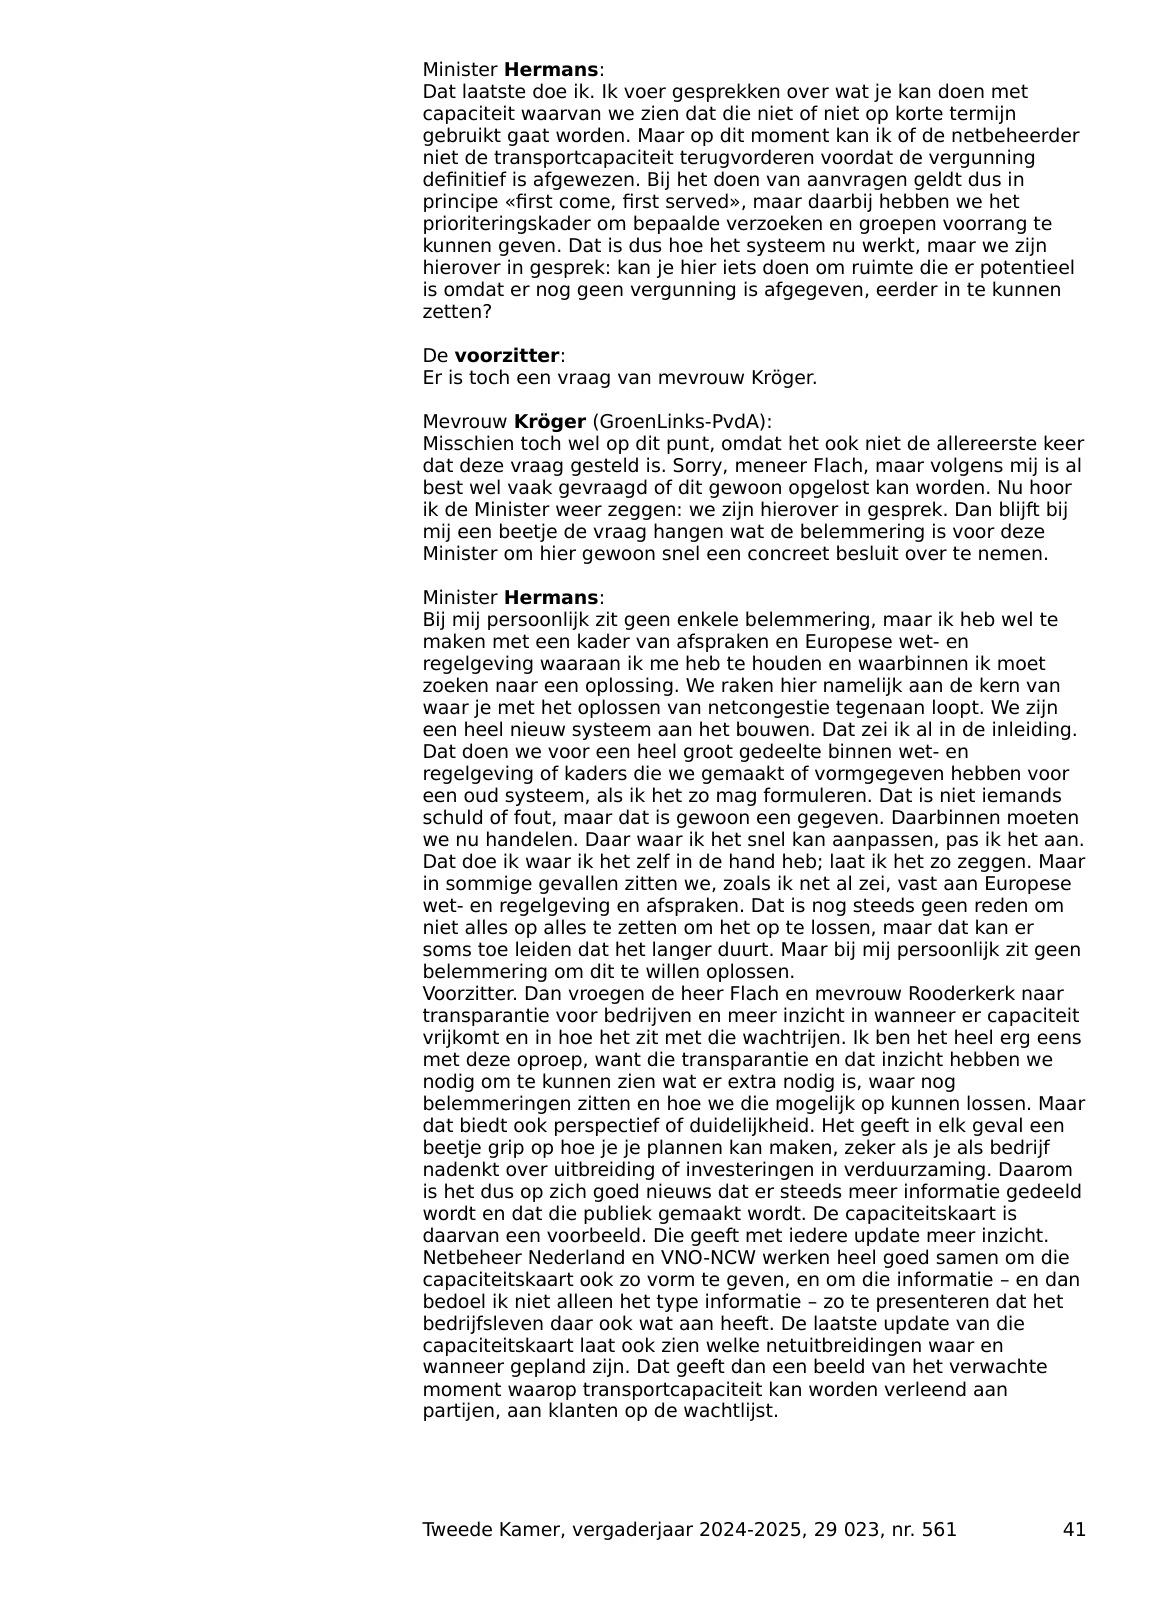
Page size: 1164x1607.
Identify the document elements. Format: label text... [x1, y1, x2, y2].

text Er is toch een vraag van mevrouw Kröger. [422, 367, 1087, 389]
text Minister Hermans: [422, 59, 1087, 81]
text Bij mij persoonlijk zit geen enkele belemmering, maar ik heb wel te maken met een kader van afspraken en Europese wet- en regelgeving waaraan ik me heb te houden en waarbinnen ik moet zoeken naar een oplossing. We raken hier namelijk aan de kern van waar je met het oplossen van netcongestie tegenaan loopt. We zijn een heel nieuw systeem aan het bouwen. Dat zei ik al in de inleiding. Dat doen we voor een heel groot gedeelte binnen wet- en regelgeving of kaders die we gemaakt of vormgegeven hebben voor een oud systeem, als ik het zo mag formuleren. Dat is niet iemands schuld of fout, maar dat is gewoon een gegeven. Daarbinnen moeten we nu handelen. Daar waar ik het snel kan aanpassen, pas ik het aan. Dat doe ik waar ik het zelf in de hand heb; laat ik het zo zeggen. Maar in sommige gevallen zitten we, zoals ik net al zei, vast aan Europese wet- en regelgeving en afspraken. Dat is nog steeds geen reden om niet alles op alles te zetten om het op te lossen, maar dat kan er soms toe leiden dat het langer duurt. Maar bij mij persoonlijk zit geen belemmering om dit te willen oplossen. [422, 609, 1087, 983]
text Mevrouw Kröger (GroenLinks-PvdA): [422, 411, 1087, 433]
text Misschien toch wel op dit punt, omdat het ook niet de allereerste keer dat deze vraag gesteld is. Sorry, meneer Flach, maar volgens mij is al best wel vaak gevraagd of dit gewoon opgelost kan worden. Nu hoor ik de Minister weer zeggen: we zijn hierover in gesprek. Dan blijft bij mij een beetje de vraag hangen wat de belemmering is voor deze Minister om hier gewoon snel een concreet besluit over te nemen. [422, 433, 1087, 565]
text Voorzitter. Dan vroegen de heer Flach en mevrouw Rooderkerk naar transparantie voor bedrijven en meer inzicht in wanneer er capaciteit vrijkomt en in hoe het zit met die wachtrijen. Ik ben het heel erg eens met deze oproep, want die transparantie en dat inzicht hebben we nodig om te kunnen zien wat er extra nodig is, waar nog belemmeringen zitten en hoe we die mogelijk op kunnen lossen. Maar dat biedt ook perspectief of duidelijkheid. Het geeft in elk geval een beetje grip op hoe je je plannen kan maken, zeker als je als bedrijf nadenkt over uitbreiding of investeringen in verduurzaming. Daarom is het dus op zich goed nieuws dat er steeds meer informatie gedeeld wordt en dat die publiek gemaakt wordt. De capaciteitskaart is daarvan een voorbeeld. Die geeft met iedere update meer inzicht. Netbeheer Nederland en VNO-NCW werken heel goed samen om die capaciteitskaart ook zo vorm te geven, en om die informatie – en dan bedoel ik niet alleen het type informatie – zo te presenteren dat het bedrijfsleven daar ook wat aan heeft. De laatste update van die capaciteitskaart laat ook zien welke netuitbreidingen waar en wanneer gepland zijn. Dat geeft dan een beeld van het verwachte moment waarop transportcapaciteit kan worden verleend aan partijen, aan klanten op de wachtlijst. [422, 983, 1087, 1422]
text Dat laatste doe ik. Ik voer gesprekken over wat je kan doen met capaciteit waarvan we zien dat die niet of niet op korte termijn gebruikt gaat worden. Maar op dit moment kan ik of de netbeheerder niet de transportcapaciteit terugvorderen voordat de vergunning definitief is afgewezen. Bij het doen van aanvragen geldt dus in principe «first come, first served», maar daarbij hebben we het prioriteringskader om bepaalde verzoeken en groepen voorrang te kunnen geven. Dat is dus hoe het systeem nu werkt, maar we zijn hierover in gesprek: kan je hier iets doen om ruimte die er potentieel is omdat er nog geen vergunning is afgegeven, eerder in te kunnen zetten? [422, 81, 1087, 323]
text De voorzitter: [422, 345, 1087, 367]
text Minister Hermans: [422, 587, 1087, 609]
